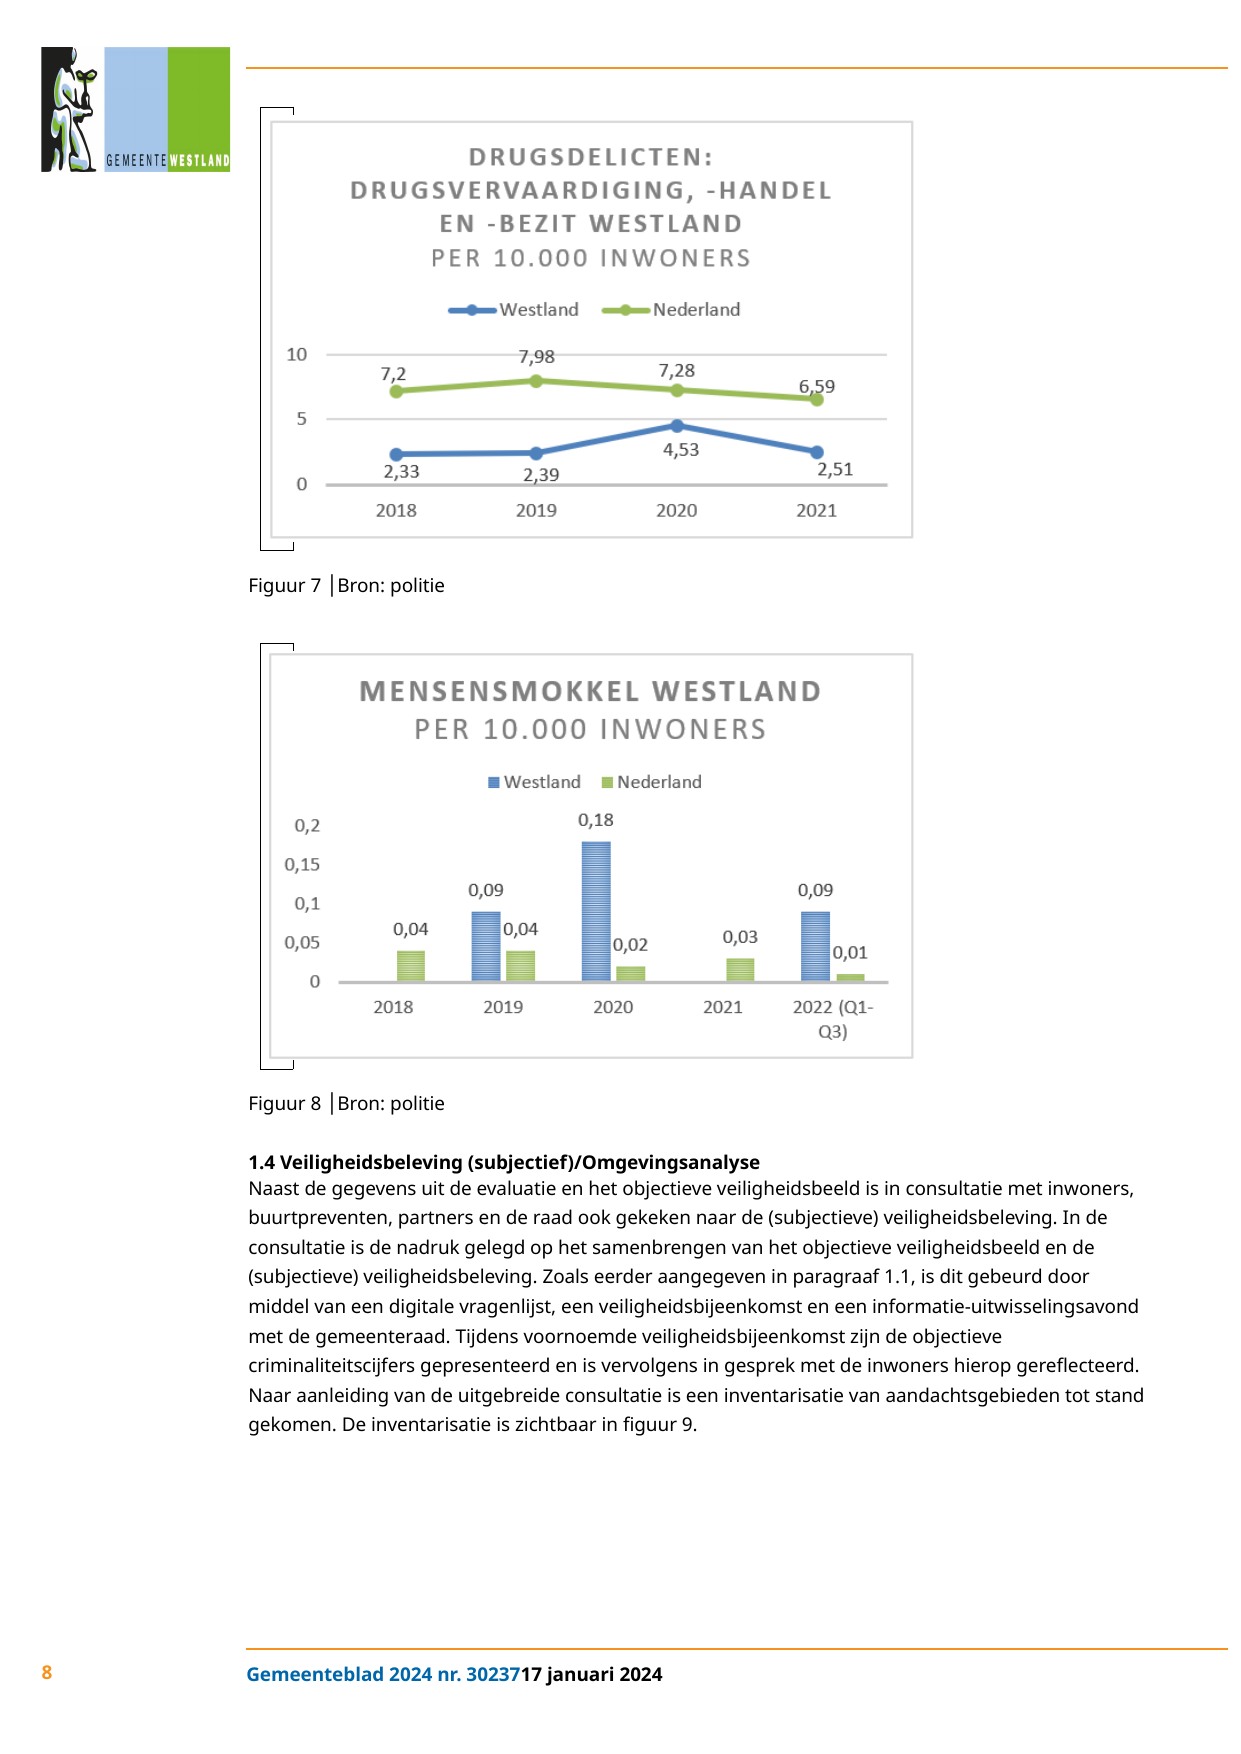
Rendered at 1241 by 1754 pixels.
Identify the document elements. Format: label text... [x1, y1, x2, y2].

text 1.4 Veiligheidsbeleving (subjectief)/Omgevingsanalyse [248, 1149, 1152, 1175]
picture [268, 651, 918, 1060]
text Figuur 8 │Bron: politie [248, 1090, 1152, 1116]
picture [268, 115, 918, 542]
text Naast de gegevens uit de evaluatie en het objectieve veiligheidsbeeld is in consultatie met inwoners, buurtpreventen, partners en de raad ook gekeken naar de (subjectieve) veiligheidsbeleving. In de consultatie is de nadruk gelegd op het samenbrengen van het objectieve veiligheidsbeeld en de (subjectieve) veiligheidsbeleving. Zoals eerder aangegeven in paragraaf 1.1, is dit gebeurd door middel van een digitale vragenlijst, een veiligheidsbijeenkomst en een informatie-uitwisselingsavond met de gemeenteraad. Tijdens voornoemde veiligheidsbijeenkomst zijn de objectieve criminaliteitscijfers gepresenteerd en is vervolgens in gesprek met de inwoners hierop gereflecteerd. Naar aanleiding van de uitgebreide consultatie is een inventarisatie van aandachtsgebieden tot stand gekomen. De inventarisatie is zichtbaar in figuur 9. [248, 1175, 1152, 1437]
picture [41, 47, 231, 172]
text Figuur 7 │Bron: politie [248, 572, 1152, 597]
